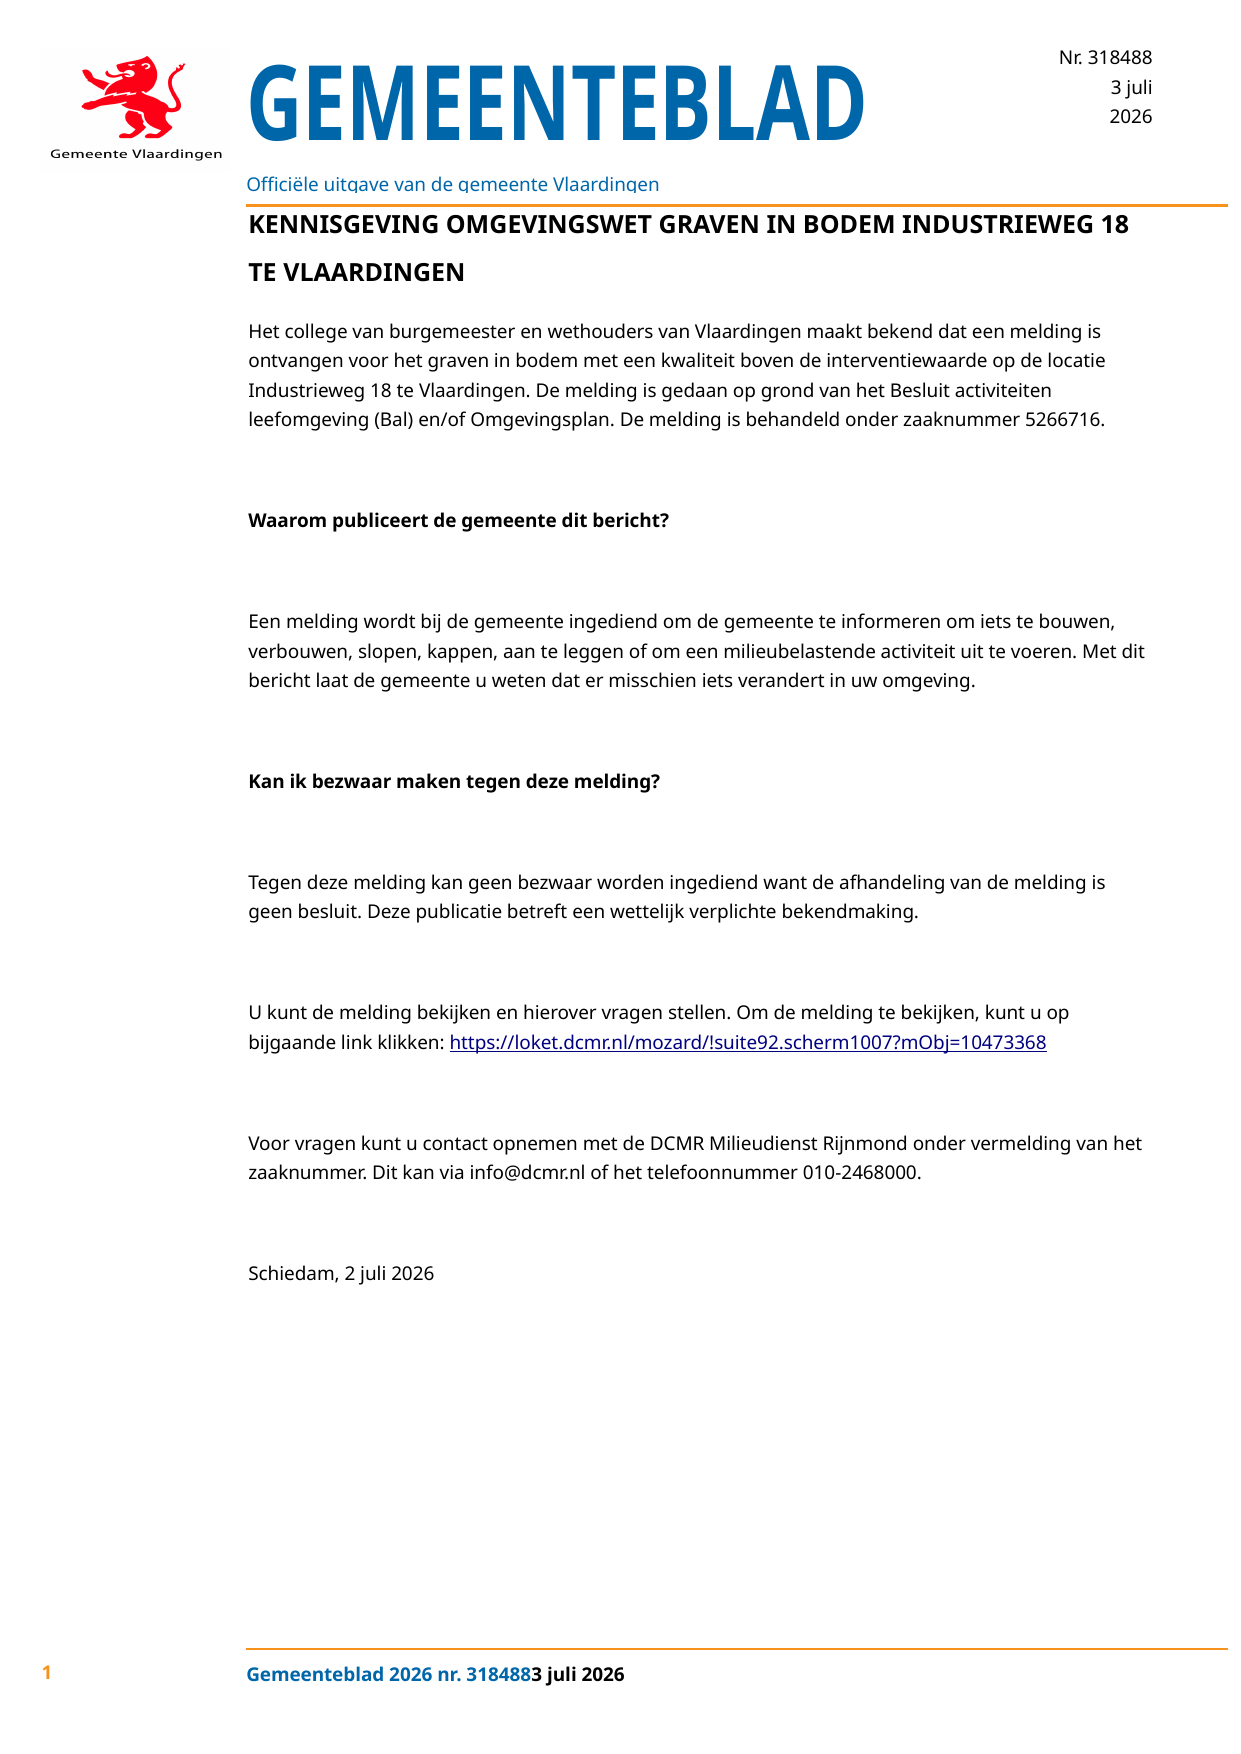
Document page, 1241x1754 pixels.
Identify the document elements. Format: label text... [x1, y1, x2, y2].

text U kunt de melding bekijken en hierover vragen stellen. Om de melding te bekijken, kunt u op bijgaande link klikken: https://loket.dcmr.nl/mozard/!suite92.scherm1007?mObj=10473368 [248, 999, 1152, 1055]
text Het college van burgemeester en wethouders van Vlaardingen maakt bekend dat een melding is ontvangen voor het graven in bodem met een kwaliteit boven de interventiewaarde op de locatie Industrieweg 18 te Vlaardingen. De melding is gedaan op grond van het Besluit activiteiten leefomgeving (Bal) en/of Omgevingsplan. De melding is behandeld onder zaaknummer 5266716. [248, 318, 1152, 432]
text Schiedam, 2 juli 2026 [248, 1260, 1152, 1286]
text Waarom publiceert de gemeente dit bericht? [248, 507, 1152, 533]
picture [41, 47, 231, 172]
text KENNISGEVING OMGEVINGSWET GRAVEN IN BODEM INDUSTRIEWEG 18 TE VLAARDINGEN [248, 207, 1152, 288]
text Voor vragen kunt u contact opnemen met de DCMR Milieudienst Rijnmond onder vermelding van het zaaknummer. Dit kan via info@dcmr.nl of het telefoonnummer 010‑2468000. [248, 1130, 1152, 1185]
text Kan ik bezwaar maken tegen deze melding? [248, 768, 1152, 794]
text Een melding wordt bij de gemeente ingediend om de gemeente te informeren om iets te bouwen, verbouwen, slopen, kappen, aan te leggen of om een milieubelastende activiteit uit te voeren. Met dit bericht laat de gemeente u weten dat er misschien iets verandert in uw omgeving. [248, 608, 1152, 693]
text Tegen deze melding kan geen bezwaar worden ingediend want de afhandeling van de melding is geen besluit. Deze publicatie betreft een wettelijk verplichte bekendmaking. [248, 869, 1152, 924]
